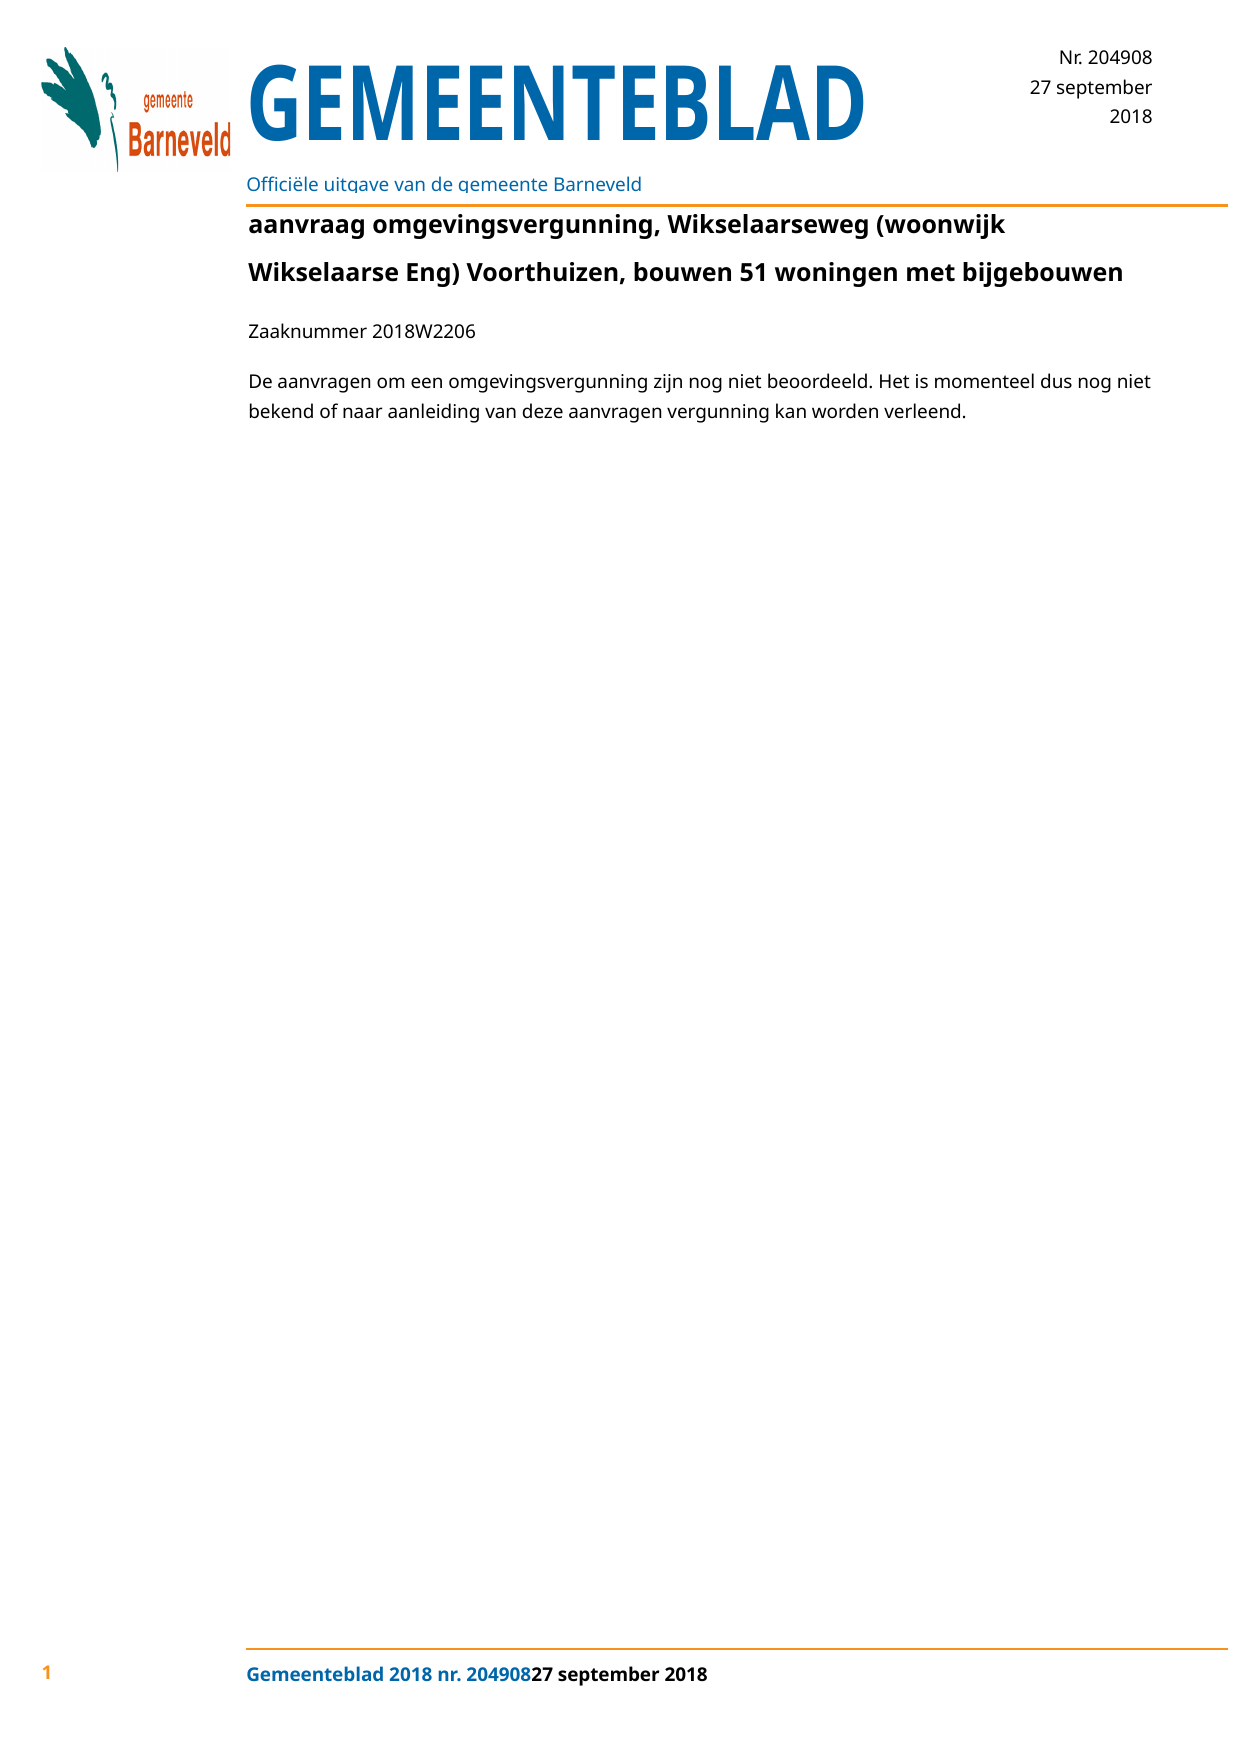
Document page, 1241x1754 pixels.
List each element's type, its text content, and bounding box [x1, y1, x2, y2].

text Zaaknummer 2018W2206 [248, 318, 1152, 344]
picture [41, 47, 231, 172]
text aanvraag omgevingsvergunning, Wikselaarseweg (woonwijk Wikselaarse Eng) Voorthuizen, bouwen 51 woningen met bijgebouwen [248, 207, 1152, 288]
text De aanvragen om een omgevingsvergunning zijn nog niet beoordeeld. Het is momenteel dus nog niet bekend of naar aanleiding van deze aanvragen vergunning kan worden verleend. [248, 368, 1152, 424]
